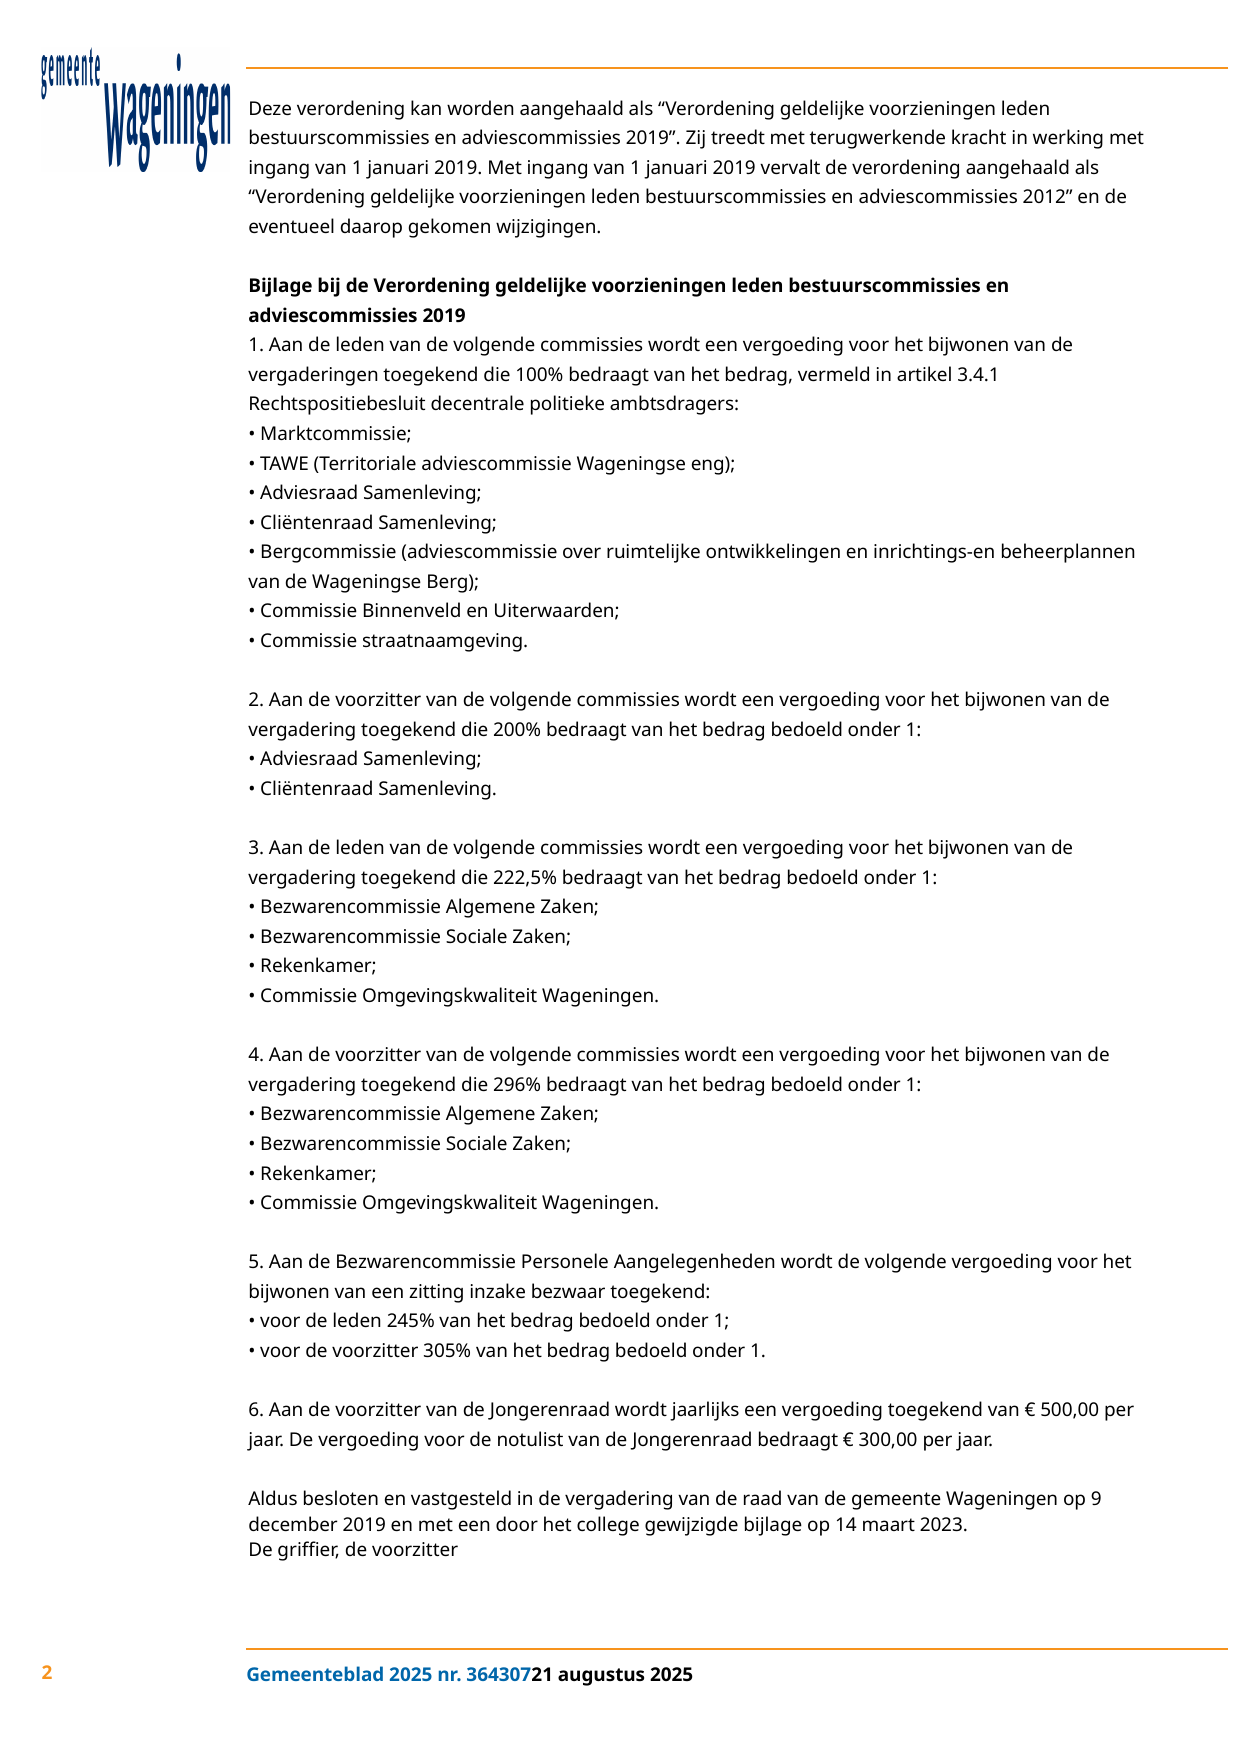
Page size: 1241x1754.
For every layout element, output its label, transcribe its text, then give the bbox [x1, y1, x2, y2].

text 6. Aan de voorzitter van de Jongerenraad wordt jaarlijks een vergoeding toegekend van € 500,00 per jaar. De vergoeding voor de notulist van de Jongerenraad bedraagt € 300,00 per jaar. [248, 1396, 1152, 1452]
text De griffier, de voorzitter [248, 1537, 1152, 1562]
picture [41, 47, 231, 172]
text • Bezwarencommissie Algemene Zaken; [248, 1101, 1152, 1126]
text • Bezwarencommissie Sociale Zaken; [248, 923, 1152, 949]
text 1. Aan de leden van de volgende commissies wordt een vergoeding voor het bijwonen van de vergaderingen toegekend die 100% bedraagt van het bedrag, vermeld in artikel 3.4.1 Rechtspositiebesluit decentrale politieke ambtsdragers: [248, 331, 1152, 416]
text • Rekenkamer; [248, 1160, 1152, 1186]
text • Bergcommissie (adviescommissie over ruimtelijke ontwikkelingen en inrichtings-en beheerplannen van de Wageningse Berg); [248, 538, 1152, 594]
text Bijlage bij de Verordening geldelijke voorzieningen leden bestuurscommissies en adviescommissies 2019 [248, 272, 1152, 328]
text • Rekenkamer; [248, 953, 1152, 978]
text • Commissie Binnenveld en Uiterwaarden; [248, 598, 1152, 623]
text • Commissie Omgevingskwaliteit Wageningen. [248, 982, 1152, 1008]
text • Commissie straatnaamgeving. [248, 627, 1152, 653]
text • Bezwarencommissie Sociale Zaken; [248, 1130, 1152, 1156]
text 5. Aan de Bezwarencommissie Personele Aangelegenheden wordt de volgende vergoeding voor het bijwonen van een zitting inzake bezwaar toegekend: [248, 1248, 1152, 1304]
text • voor de leden 245% van het bedrag bedoeld onder 1; [248, 1308, 1152, 1333]
text • Commissie Omgevingskwaliteit Wageningen. [248, 1189, 1152, 1215]
text • Adviesraad Samenleving; [248, 746, 1152, 771]
text • Adviesraad Samenleving; [248, 479, 1152, 505]
text 4. Aan de voorzitter van de volgende commissies wordt een vergoeding voor het bijwonen van de vergadering toegekend die 296% bedraagt van het bedrag bedoeld onder 1: [248, 1041, 1152, 1097]
text Deze verordening kan worden aangehaald als “Verordening geldelijke voorzieningen leden bestuurscommissies en adviescommissies 2019”. Zij treedt met terugwerkende kracht in werking met ingang van 1 januari 2019. Met ingang van 1 januari 2019 vervalt de verordening aangehaald als “Verordening geldelijke voorzieningen leden bestuurscommissies en adviescommissies 2012” en de eventueel daarop gekomen wijzigingen. [248, 95, 1152, 239]
text • Marktcommissie; [248, 420, 1152, 446]
text • TAWE (Territoriale adviescommissie Wageningse eng); [248, 450, 1152, 476]
text • Cliëntenraad Samenleving; [248, 509, 1152, 535]
text • Cliëntenraad Samenleving. [248, 775, 1152, 801]
text Aldus besloten en vastgesteld in de vergadering van de raad van de gemeente Wageningen op 9 december 2019 en met een door het college gewijzigde bijlage op 14 maart 2023. [248, 1485, 1152, 1537]
text 2. Aan de voorzitter van de volgende commissies wordt een vergoeding voor het bijwonen van de vergadering toegekend die 200% bedraagt van het bedrag bedoeld onder 1: [248, 686, 1152, 742]
text • Bezwarencommissie Algemene Zaken; [248, 893, 1152, 919]
text 3. Aan de leden van de volgende commissies wordt een vergoeding voor het bijwonen van de vergadering toegekend die 222,5% bedraagt van het bedrag bedoeld onder 1: [248, 834, 1152, 890]
text • voor de voorzitter 305% van het bedrag bedoeld onder 1. [248, 1337, 1152, 1363]
